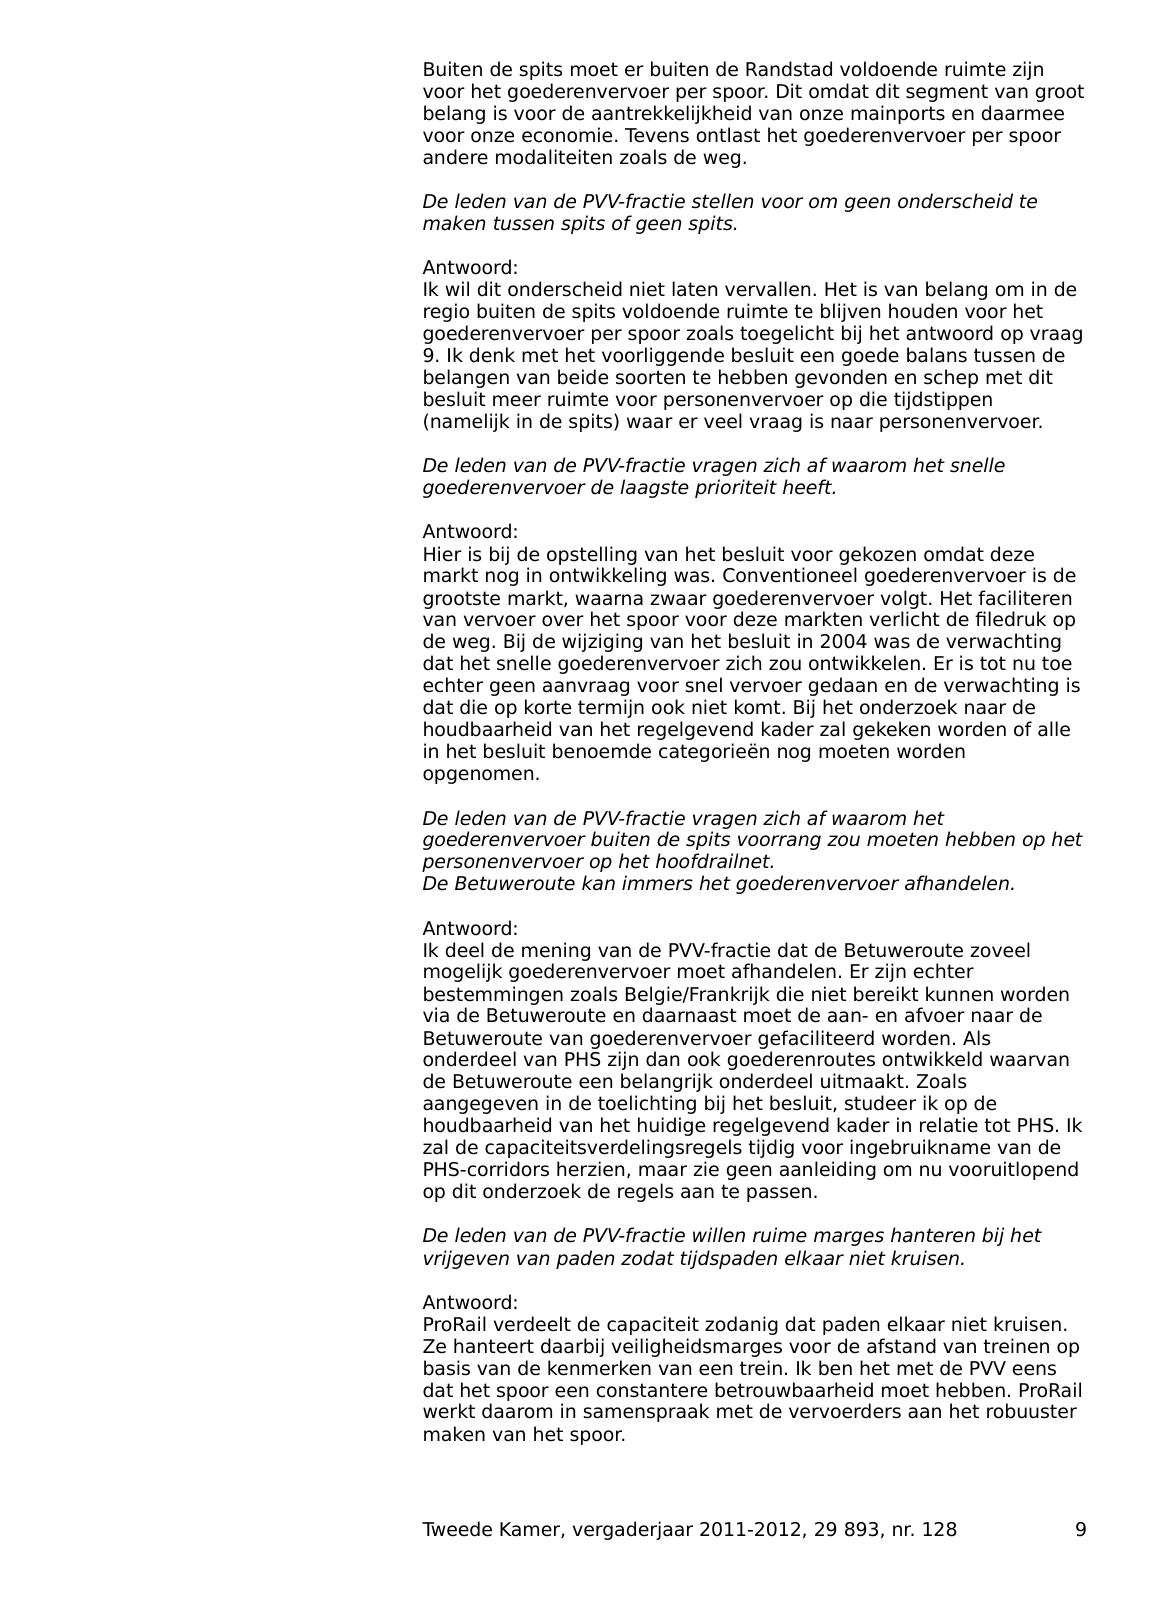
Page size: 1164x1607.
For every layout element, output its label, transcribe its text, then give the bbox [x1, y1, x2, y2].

text Antwoord: [422, 257, 1087, 279]
text Antwoord: [422, 521, 1087, 543]
text De leden van de PVV-fractie willen ruime marges hanteren bij het vrijgeven van paden zodat tijdspaden elkaar niet kruisen. [422, 1225, 1087, 1269]
text De Betuweroute kan immers het goederenvervoer afhandelen. [422, 873, 1087, 895]
text De leden van de PVV-fractie vragen zich af waarom het snelle goederenvervoer de laagste prioriteit heeft. [422, 455, 1087, 499]
text De leden van de PVV-fractie vragen zich af waarom het goederenvervoer buiten de spits voorrang zou moeten hebben op het personenvervoer op het hoofdrailnet. [422, 807, 1087, 873]
text ProRail verdeelt de capaciteit zodanig dat paden elkaar niet kruisen. Ze hanteert daarbij veiligheidsmarges voor de afstand van treinen op basis van de kenmerken van een trein. Ik ben het met de PVV eens dat het spoor een constantere betrouwbaarheid moet hebben. ProRail werkt daarom in samenspraak met de vervoerders aan het robuuster maken van het spoor. [422, 1313, 1087, 1445]
text Antwoord: [422, 917, 1087, 939]
text Ik deel de mening van de PVV-fractie dat de Betuweroute zoveel mogelijk goederenvervoer moet afhandelen. Er zijn echter bestemmingen zoals Belgie/Frankrijk die niet bereikt kunnen worden via de Betuweroute en daarnaast moet de aan- en afvoer naar de Betuweroute van goederenvervoer gefaciliteerd worden. Als onderdeel van PHS zijn dan ook goederenroutes ontwikkeld waarvan de Betuweroute een belangrijk onderdeel uitmaakt. Zoals aangegeven in de toelichting bij het besluit, studeer ik op de houdbaarheid van het huidige regelgevend kader in relatie tot PHS. Ik zal de capaciteitsverdelingsregels tijdig voor ingebruikname van de PHS-corridors herzien, maar zie geen aanleiding om nu vooruitlopend op dit onderzoek de regels aan te passen. [422, 939, 1087, 1203]
text Ik wil dit onderscheid niet laten vervallen. Het is van belang om in de regio buiten de spits voldoende ruimte te blijven houden voor het goederenvervoer per spoor zoals toegelicht bij het antwoord op vraag 9. Ik denk met het voorliggende besluit een goede balans tussen de belangen van beide soorten te hebben gevonden en schep met dit besluit meer ruimte voor personenvervoer op die tijdstippen (namelijk in de spits) waar er veel vraag is naar personenvervoer. [422, 279, 1087, 433]
text De leden van de PVV-fractie stellen voor om geen onderscheid te maken tussen spits of geen spits. [422, 191, 1087, 235]
text Buiten de spits moet er buiten de Randstad voldoende ruimte zijn voor het goederenvervoer per spoor. Dit omdat dit segment van groot belang is voor de aantrekkelijkheid van onze mainports en daarmee voor onze economie. Tevens ontlast het goederenvervoer per spoor andere modaliteiten zoals de weg. [422, 59, 1087, 169]
text Hier is bij de opstelling van het besluit voor gekozen omdat deze markt nog in ontwikkeling was. Conventioneel goederenvervoer is de grootste markt, waarna zwaar goederenvervoer volgt. Het faciliteren van vervoer over het spoor voor deze markten verlicht de filedruk op de weg. Bij de wijziging van het besluit in 2004 was de verwachting dat het snelle goederenvervoer zich zou ontwikkelen. Er is tot nu toe echter geen aanvraag voor snel vervoer gedaan en de verwachting is dat die op korte termijn ook niet komt. Bij het onderzoek naar de houdbaarheid van het regelgevend kader zal gekeken worden of alle in het besluit benoemde categorieën nog moeten worden opgenomen. [422, 543, 1087, 785]
text Antwoord: [422, 1292, 1087, 1313]
